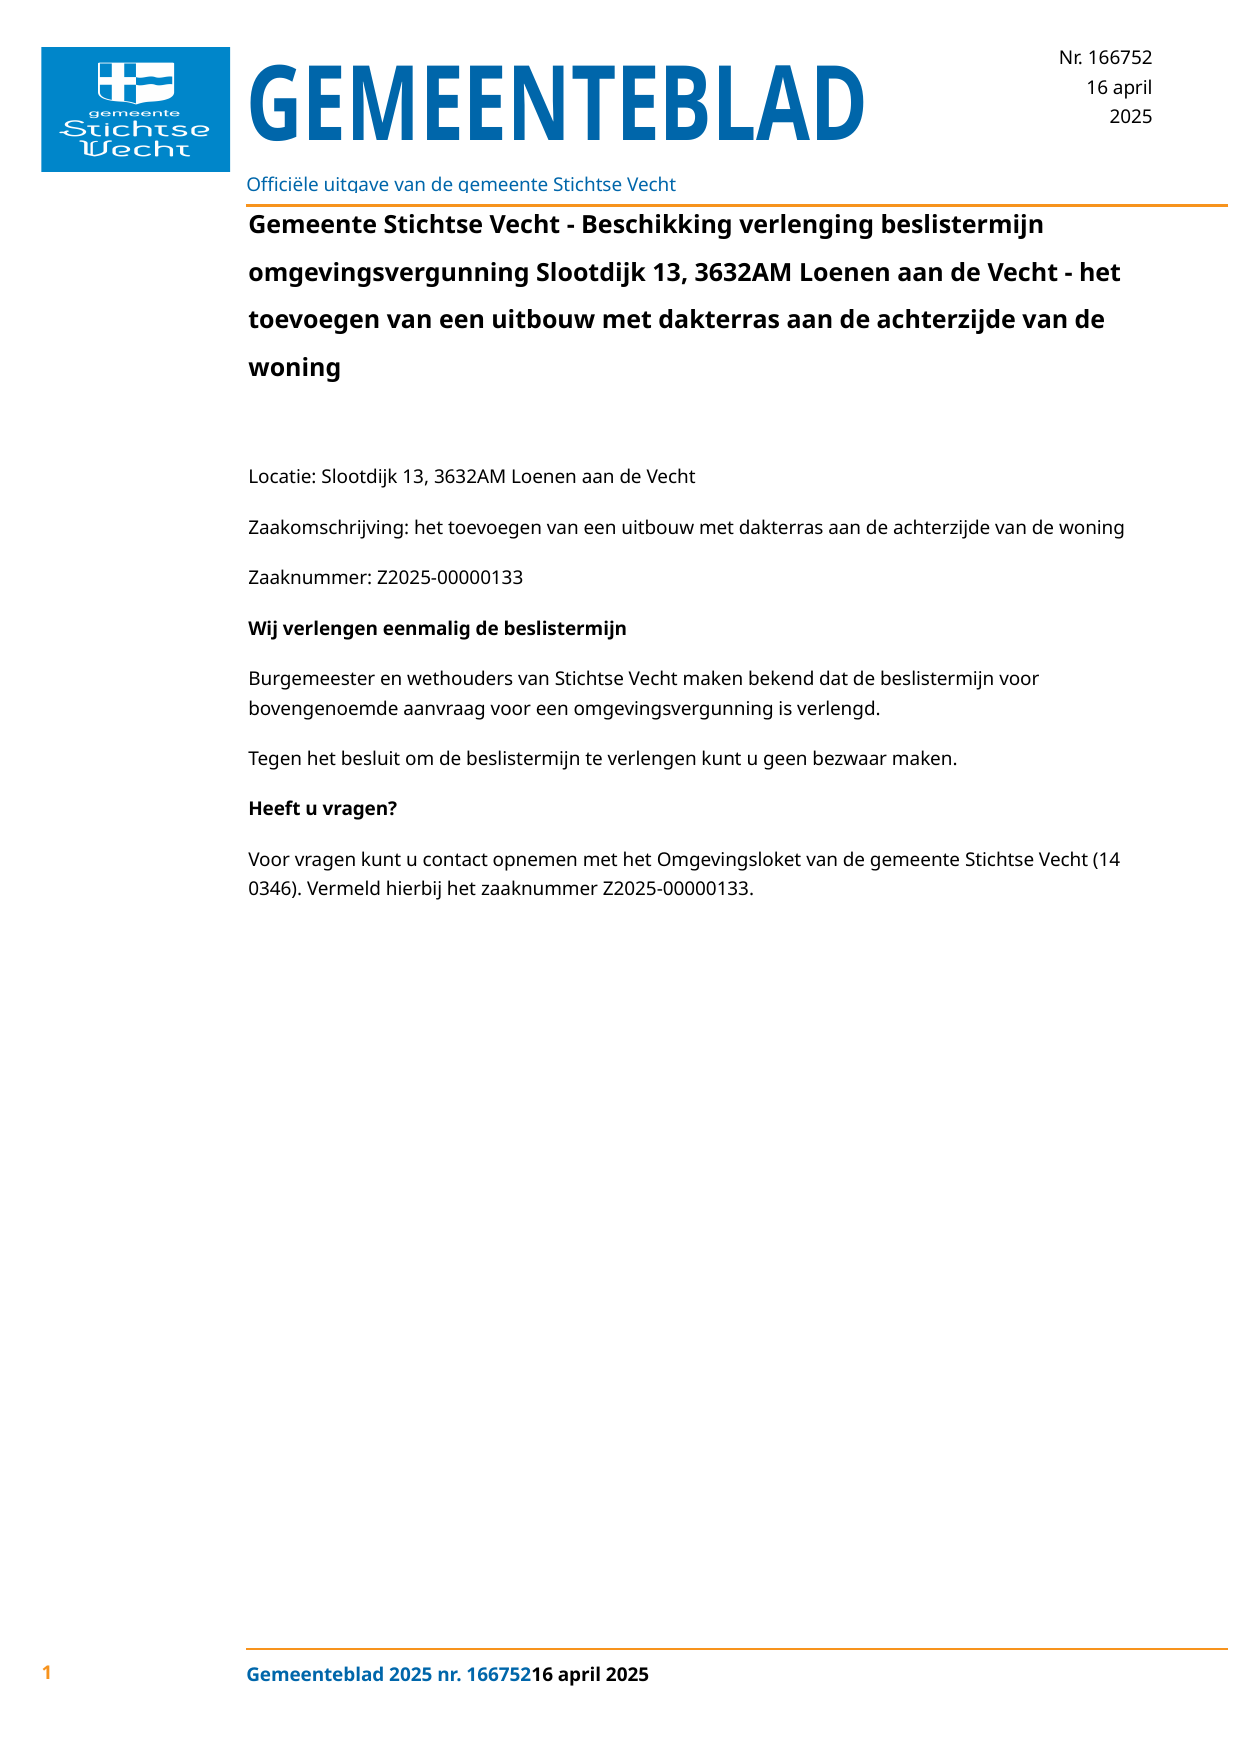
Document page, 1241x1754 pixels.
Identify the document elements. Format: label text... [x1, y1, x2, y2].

text Voor vragen kunt u contact opnemen met het Omgevingsloket van de gemeente Stichtse Vecht (14 0346). Vermeld hierbij het zaaknummer Z2025-00000133. [248, 846, 1152, 901]
text Heeft u vragen? [248, 796, 1152, 821]
text Locatie: Slootdijk 13, 3632AM Loenen aan de Vecht [248, 463, 1152, 489]
text Burgemeester en wethouders van Stichtse Vecht maken bekend dat de beslistermijn voor bovengenoemde aanvraag voor een omgevingsvergunning is verlengd. [248, 665, 1152, 721]
text Zaaknummer: Z2025-00000133 [248, 564, 1152, 590]
picture [99, 63, 135, 101]
picture [137, 63, 174, 103]
text Tegen het besluit om de beslistermijn te verlengen kunt u geen bezwaar maken. [248, 745, 1152, 771]
text Zaakomschrijving: het toevoegen van een uitbouw met dakterras aan de achterzijde van de woning [248, 514, 1152, 540]
text Gemeente Stichtse Vecht - Beschikking verlenging beslistermijn omgevingsvergunning Slootdijk 13, 3632AM Loenen aan de Vecht - het toevoegen van een uitbouw met dakterras aan de achterzijde van de woning [248, 207, 1152, 384]
text Wij verlengen eenmalig de beslistermijn [248, 615, 1152, 641]
